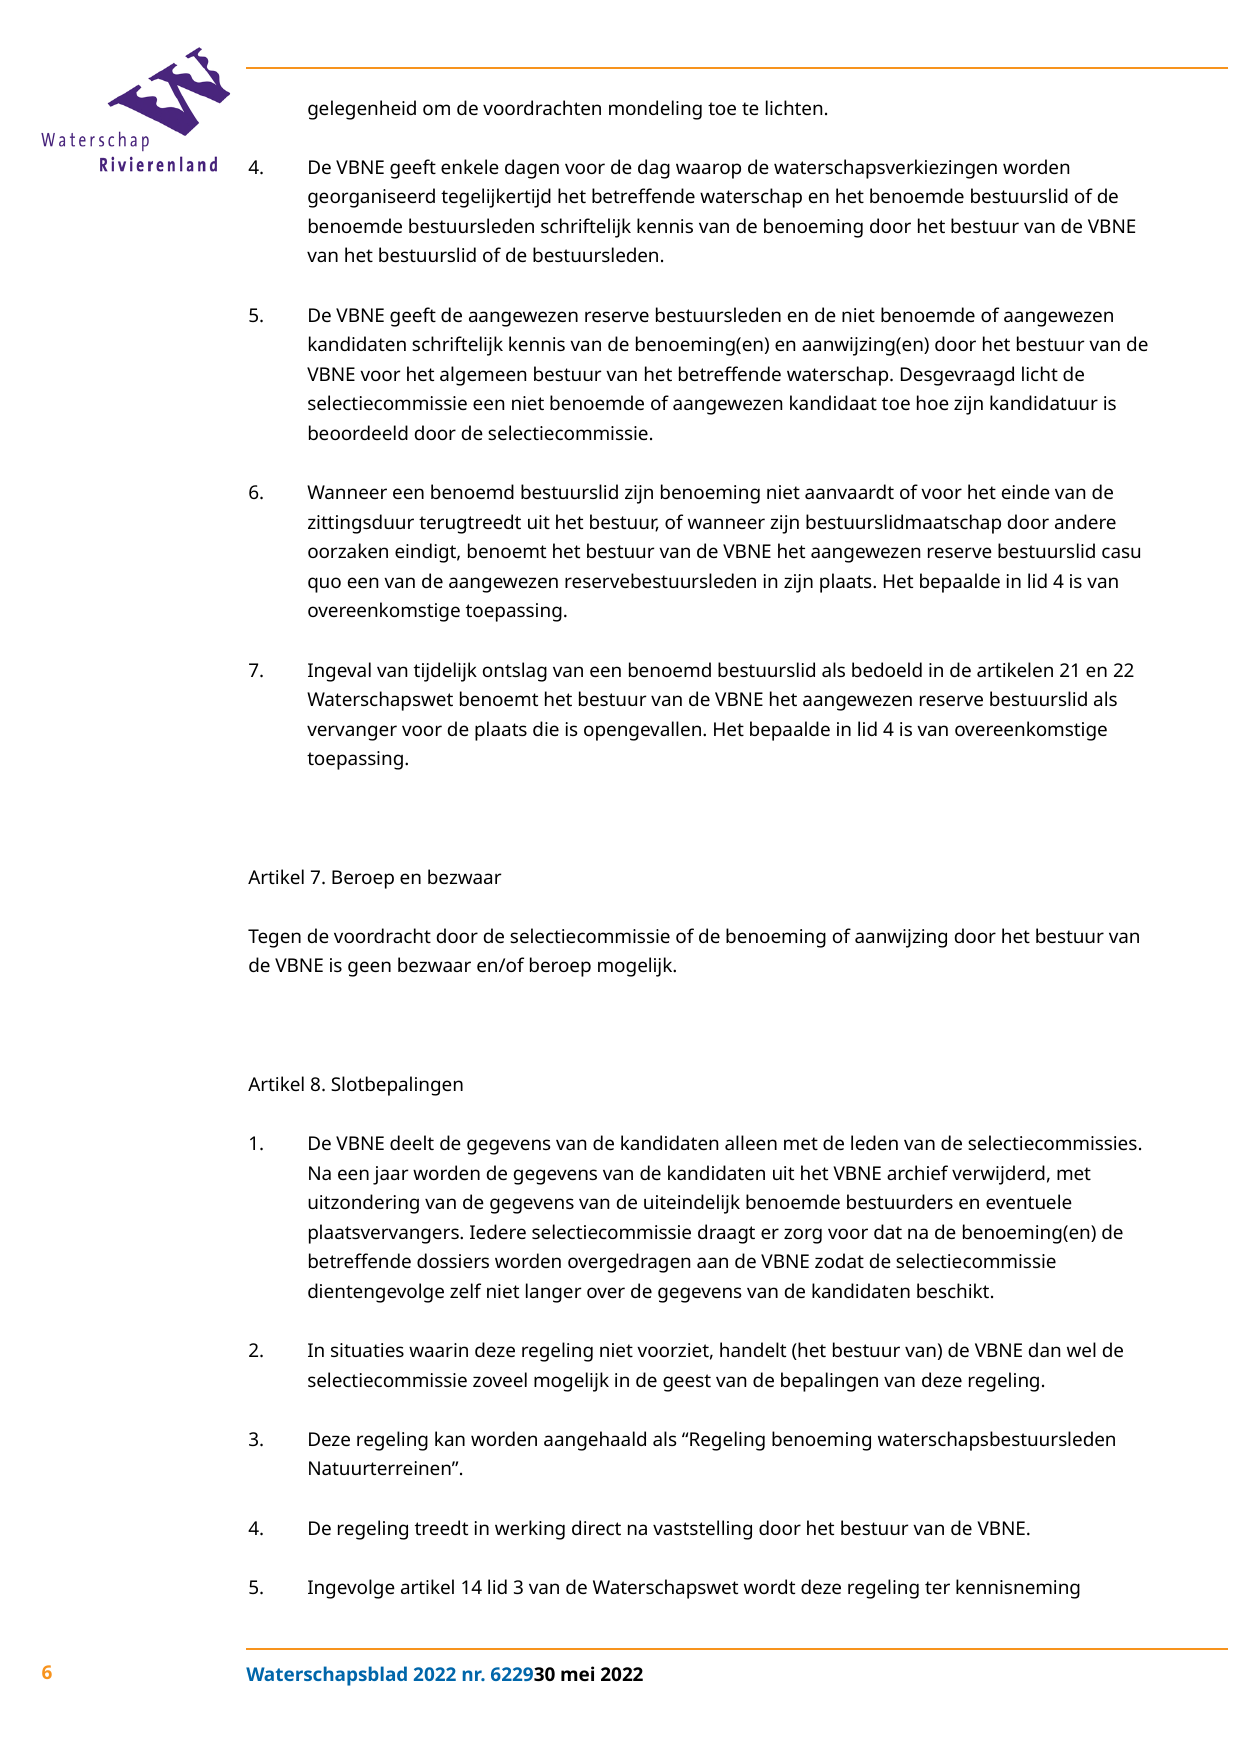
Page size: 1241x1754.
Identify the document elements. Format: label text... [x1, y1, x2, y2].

list gelegenheid om de voordrachten mondeling toe te lichten. [248, 95, 1152, 121]
list Deze regeling kan worden aangehaald als “Regeling benoeming waterschapsbestuursleden Natuurterreinen”. [248, 1426, 1152, 1481]
text Artikel 8. Slotbepalingen [248, 1071, 1152, 1097]
picture [41, 47, 231, 172]
list Ingeval van tijdelijk ontslag van een benoemd bestuurslid als bedoeld in de artikelen 21 en 22 Waterschapswet benoemt het bestuur van de VBNE het aangewezen reserve bestuurslid als vervanger voor de plaats die is opengevallen. Het bepaalde in lid 4 is van overeenkomstige toepassing. [248, 657, 1152, 771]
list De regeling treedt in werking direct na vaststelling door het bestuur van de VBNE. [248, 1515, 1152, 1541]
list De VBNE geeft de aangewezen reserve bestuursleden en de niet benoemde of aangewezen kandidaten schriftelijk kennis van de benoeming(en) en aanwijzing(en) door het bestuur van de VBNE voor het algemeen bestuur van het betreffende waterschap. Desgevraagd licht de selectiecommissie een niet benoemde of aangewezen kandidaat toe hoe zijn kandidatuur is beoordeeld door de selectiecommissie. [248, 302, 1152, 446]
list Ingevolge artikel 14 lid 3 van de Waterschapswet wordt deze regeling ter kennisneming [248, 1574, 1152, 1600]
text Artikel 7. Beroep en bezwaar [248, 864, 1152, 890]
text Tegen de voordracht door de selectiecommissie of de benoeming of aanwijzing door het bestuur van de VBNE is geen bezwaar en/of beroep mogelijk. [248, 923, 1152, 978]
list De VBNE deelt de gegevens van de kandidaten alleen met de leden van de selectiecommissies. Na een jaar worden de gegevens van de kandidaten uit het VBNE archief verwijderd, met uitzondering van de gegevens van de uiteindelijk benoemde bestuurders en eventuele plaatsvervangers. Iedere selectiecommissie draagt er zorg voor dat na de benoeming(en) de betreffende dossiers worden overgedragen aan de VBNE zodat de selectiecommissie dientengevolge zelf niet langer over de gegevens van de kandidaten beschikt. [248, 1130, 1152, 1304]
list De VBNE geeft enkele dagen voor de dag waarop de waterschapsverkiezingen worden georganiseerd tegelijkertijd het betreffende waterschap en het benoemde bestuurslid of de benoemde bestuursleden schriftelijk kennis van de benoeming door het bestuur van de VBNE van het bestuurslid of de bestuursleden. [248, 154, 1152, 268]
list In situaties waarin deze regeling niet voorziet, handelt (het bestuur van) de VBNE dan wel de selectiecommissie zoveel mogelijk in de geest van de bepalingen van deze regeling. [248, 1337, 1152, 1393]
list Wanneer een benoemd bestuurslid zijn benoeming niet aanvaardt of voor het einde van de zittingsduur terugtreedt uit het bestuur, of wanneer zijn bestuurslidmaatschap door andere oorzaken eindigt, benoemt het bestuur van de VBNE het aangewezen reserve bestuurslid casu quo een van de aangewezen reservebestuursleden in zijn plaats. Het bepaalde in lid 4 is van overeenkomstige toepassing. [248, 479, 1152, 623]
